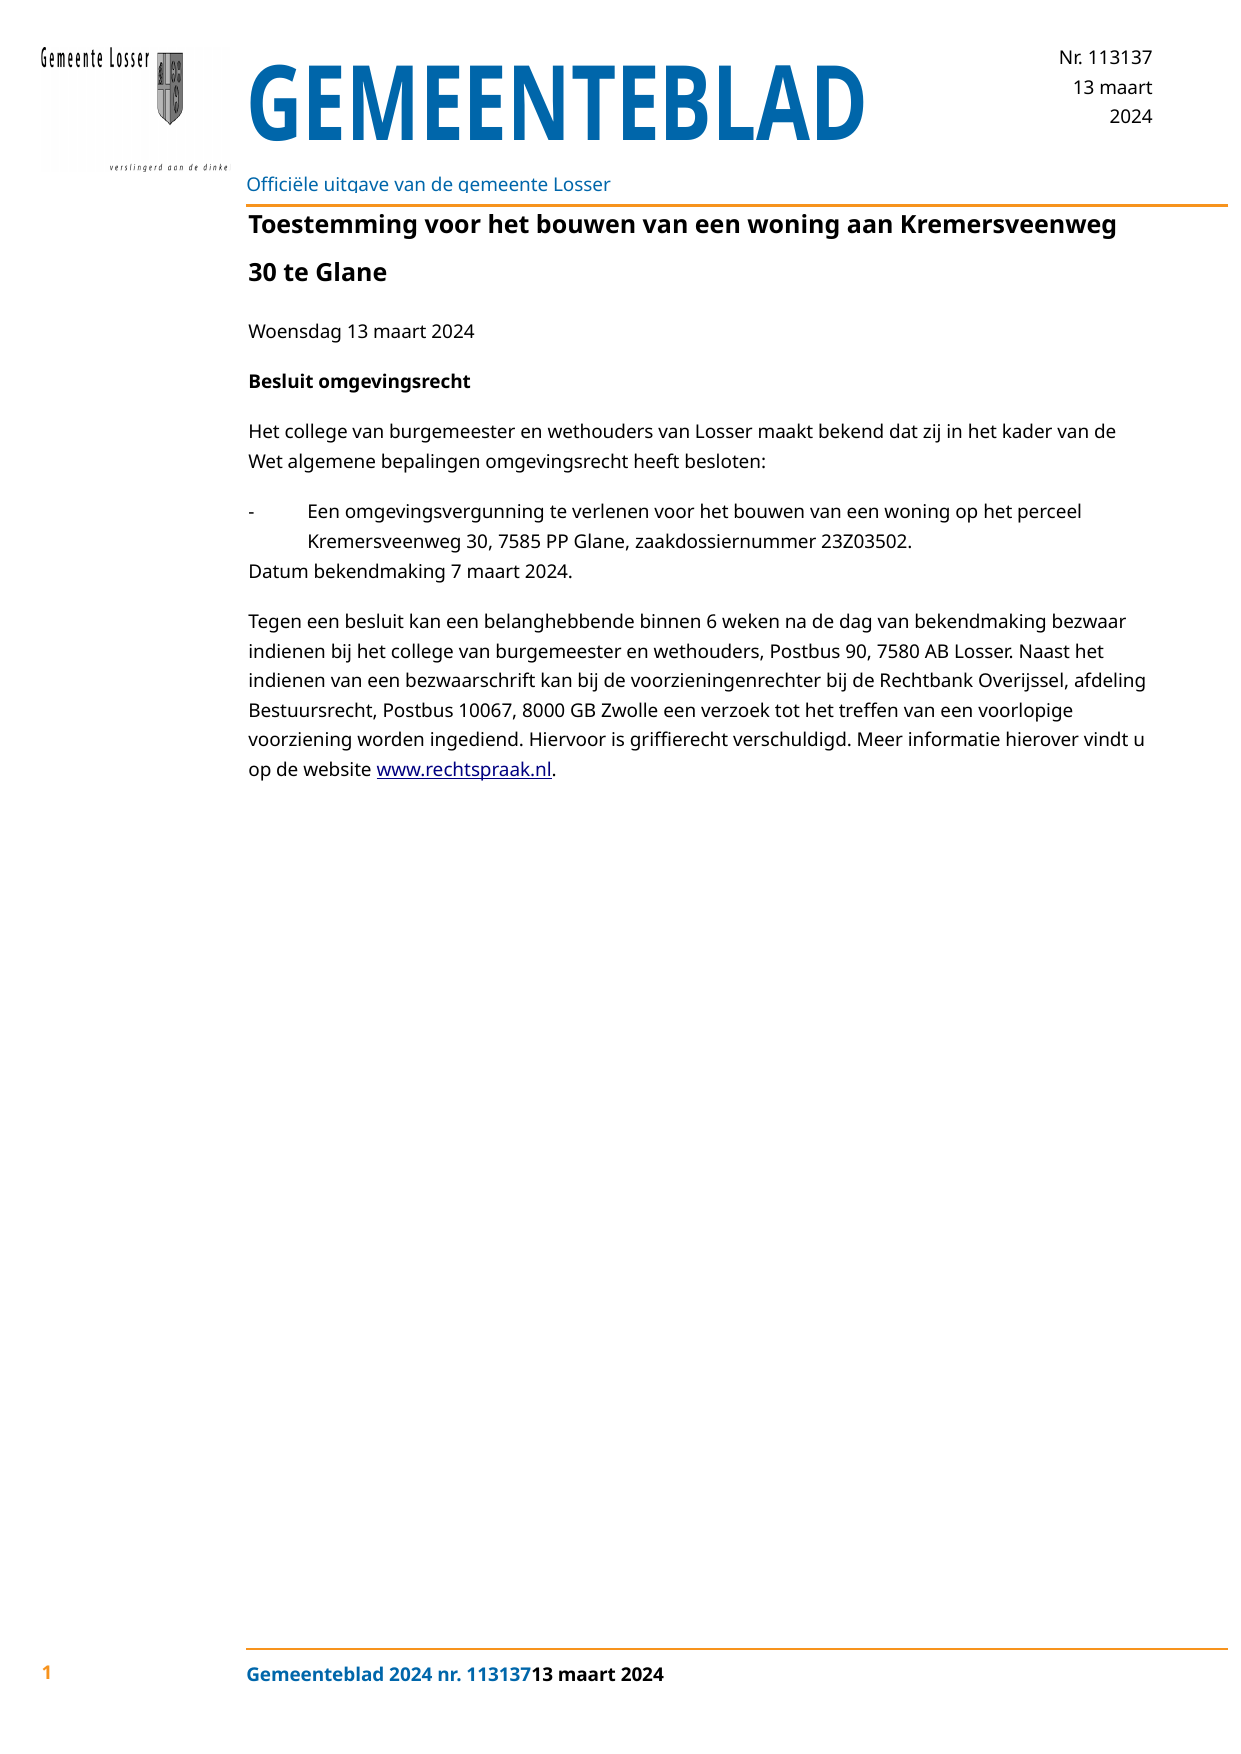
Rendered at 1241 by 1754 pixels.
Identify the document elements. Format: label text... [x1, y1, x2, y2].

text Besluit omgevingsrecht [248, 368, 1152, 394]
list Een omgevingsvergunning te verlenen voor het bouwen van een woning op het perceel Kremersveenweg 30, 7585 PP Glane, zaakdossiernummer 23Z03502. [248, 499, 1152, 554]
picture [41, 47, 231, 172]
text Tegen een besluit kan een belanghebbende binnen 6 weken na de dag van bekendmaking bezwaar indienen bij het college van burgemeester en wethouders, Postbus 90, 7580 AB Losser. Naast het indienen van een bezwaarschrift kan bij de voorzieningenrechter bij de Rechtbank Overijssel, afdeling Bestuursrecht, Postbus 10067, 8000 GB Zwolle een verzoek tot het treffen van een voorlopige voorziening worden ingediend. Hiervoor is griffierecht verschuldigd. Meer informatie hierover vindt u op de website www.rechtspraak.nl. [248, 608, 1152, 782]
text Woensdag 13 maart 2024 [248, 318, 1152, 344]
text Datum bekendmaking 7 maart 2024. [248, 558, 1152, 584]
text Toestemming voor het bouwen van een woning aan Kremersveenweg 30 te Glane [248, 207, 1152, 288]
text Het college van burgemeester en wethouders van Losser maakt bekend dat zij in het kader van de Wet algemene bepalingen omgevingsrecht heeft besloten: [248, 419, 1152, 474]
